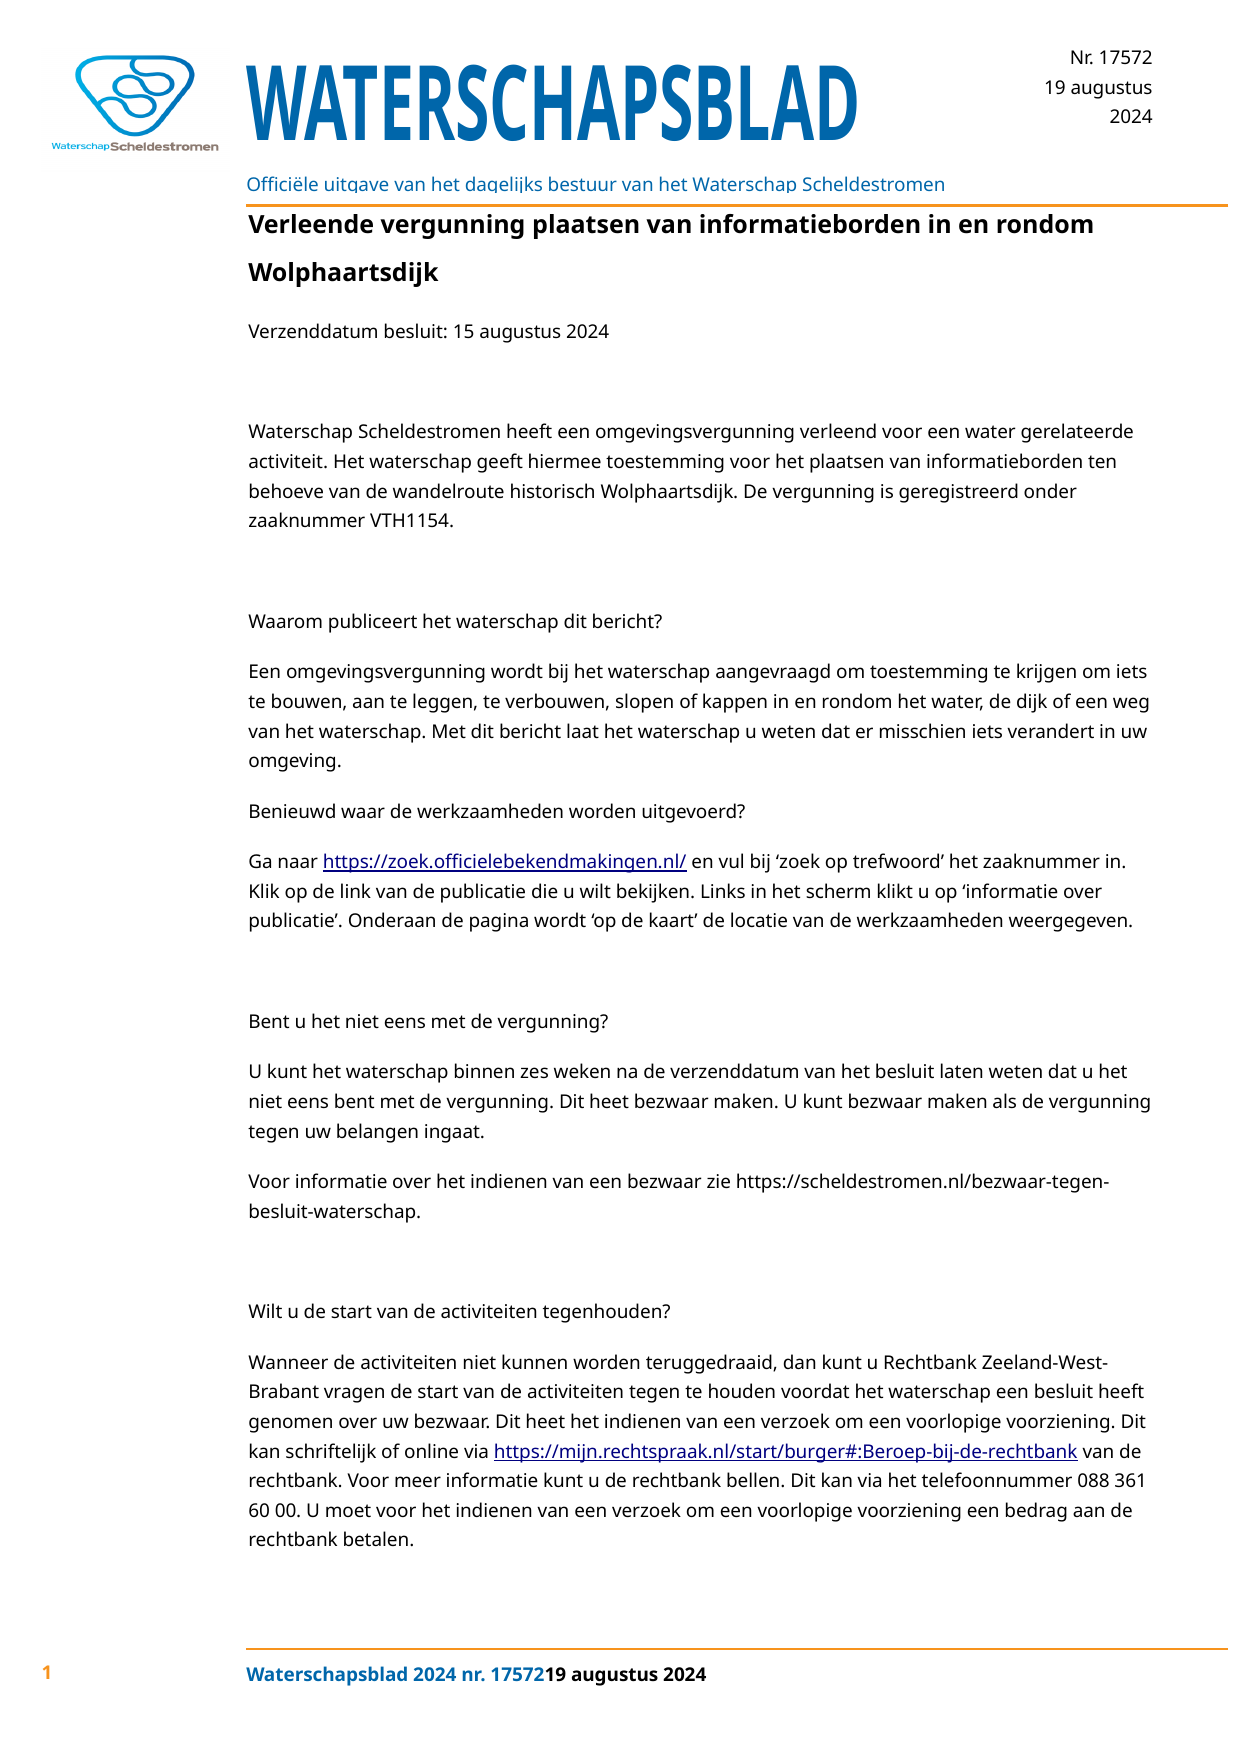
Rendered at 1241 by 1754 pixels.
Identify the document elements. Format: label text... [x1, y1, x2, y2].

text Waarom publiceert het waterschap dit bericht? [248, 608, 1152, 634]
text Verzenddatum besluit: 15 augustus 2024 [248, 318, 1152, 344]
text Bent u het niet eens met de vergunning? [248, 1008, 1152, 1034]
text U kunt het waterschap binnen zes weken na de verzenddatum van het besluit laten weten dat u het niet eens bent met de vergunning. Dit heet bezwaar maken. U kunt bezwaar maken als de vergunning tegen uw belangen ingaat. [248, 1059, 1152, 1144]
text Wanneer de activiteiten niet kunnen worden teruggedraaid, dan kunt u Rechtbank Zeeland-West-Brabant vragen de start van de activiteiten tegen te houden voordat het waterschap een besluit heeft genomen over uw bezwaar. Dit heet het indienen van een verzoek om een voorlopige voorziening. Dit kan schriftelijk of online via https://mijn.rechtspraak.nl/start/burger#:Beroep-bij-de-rechtbank van de rechtbank. Voor meer informatie kunt u de rechtbank bellen. Dit kan via het telefoonnummer 088 361 60 00. U moet voor het indienen van een verzoek om een voorlopige voorziening een bedrag aan de rechtbank betalen. [248, 1349, 1152, 1552]
text Een omgevingsvergunning wordt bij het waterschap aangevraagd om toestemming te krijgen om iets te bouwen, aan te leggen, te verbouwen, slopen of kappen in en rondom het water, de dijk of een weg van het waterschap. Met dit bericht laat het waterschap u weten dat er misschien iets verandert in uw omgeving. [248, 659, 1152, 773]
text Wilt u de start van de activiteiten tegenhouden? [248, 1299, 1152, 1324]
text Voor informatie over het indienen van een bezwaar zie https://scheldestromen.nl/bezwaar-tegen-besluit-waterschap. [248, 1168, 1152, 1224]
text Verleende vergunning plaatsen van informatieborden in en rondom Wolphaartsdijk [248, 207, 1152, 288]
picture [41, 47, 231, 172]
text Waterschap Scheldestromen heeft een omgevingsvergunning verleend voor een water gerelateerde activiteit. Het waterschap geeft hiermee toestemming voor het plaatsen van informatieborden ten behoeve van de wandelroute historisch Wolphaartsdijk. De vergunning is geregistreerd onder zaaknummer VTH1154. [248, 419, 1152, 533]
text Ga naar https://zoek.officielebekendmakingen.nl/ en vul bij ‘zoek op trefwoord’ het zaaknummer in. Klik op de link van de publicatie die u wilt bekijken. Links in het scherm klikt u op ‘informatie over publicatie’. Onderaan de pagina wordt ‘op de kaart’ de locatie van de werkzaamheden weergegeven. [248, 848, 1152, 933]
text Benieuwd waar de werkzaamheden worden uitgevoerd? [248, 798, 1152, 824]
